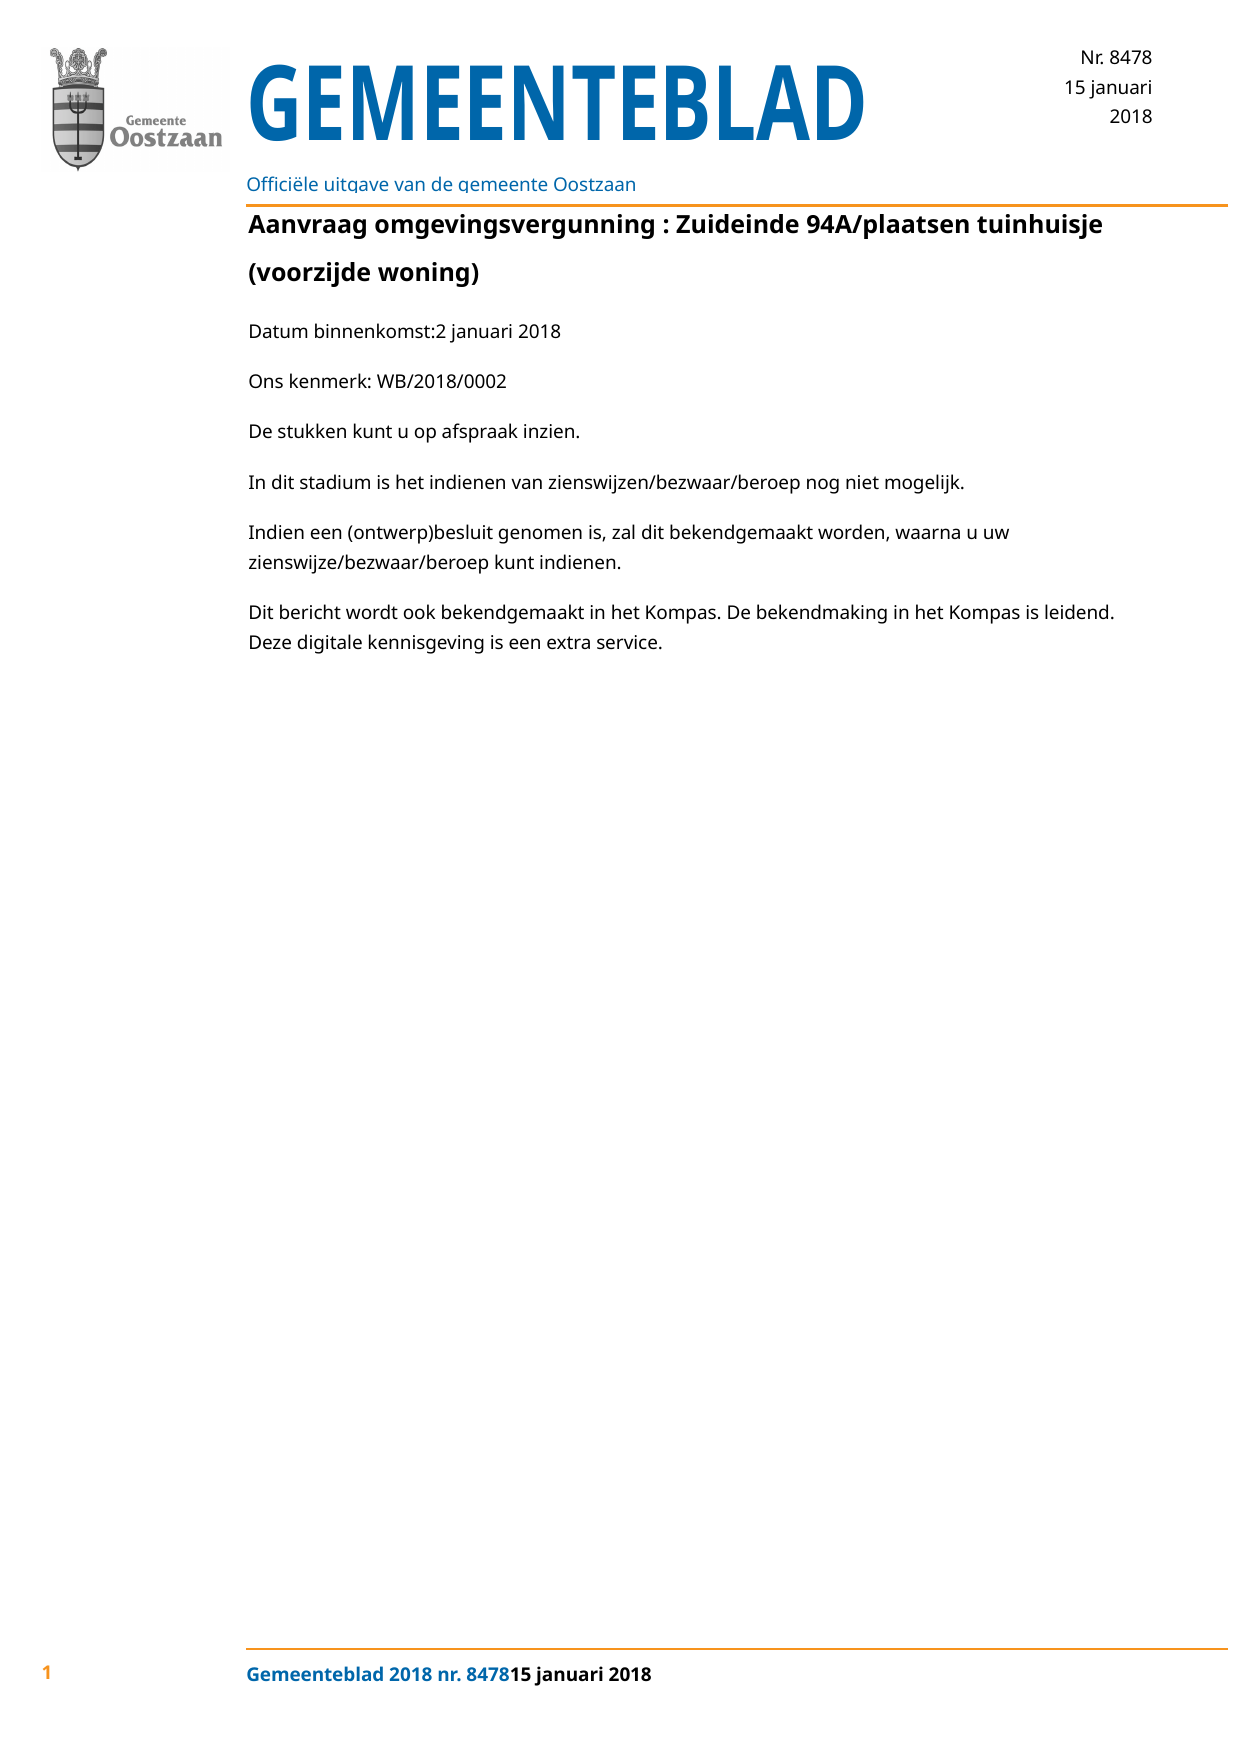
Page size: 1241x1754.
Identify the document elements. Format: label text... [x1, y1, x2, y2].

text Indien een (ontwerp)besluit genomen is, zal dit bekendgemaakt worden, waarna u uw zienswijze/bezwaar/beroep kunt indienen. [248, 519, 1152, 575]
text In dit stadium is het indienen van zienswijzen/bezwaar/beroep nog niet mogelijk. [248, 469, 1152, 495]
text Dit bericht wordt ook bekendgemaakt in het Kompas. De bekendmaking in het Kompas is leidend. Deze digitale kennisgeving is een extra service. [248, 599, 1152, 655]
text Aanvraag omgevingsvergunning : Zuideinde 94A/plaatsen tuinhuisje (voorzijde woning) [248, 207, 1152, 288]
picture [41, 47, 231, 172]
text De stukken kunt u op afspraak inzien. [248, 419, 1152, 444]
text Datum binnenkomst:2 januari 2018 [248, 318, 1152, 344]
text Ons kenmerk: WB/2018/0002 [248, 368, 1152, 394]
